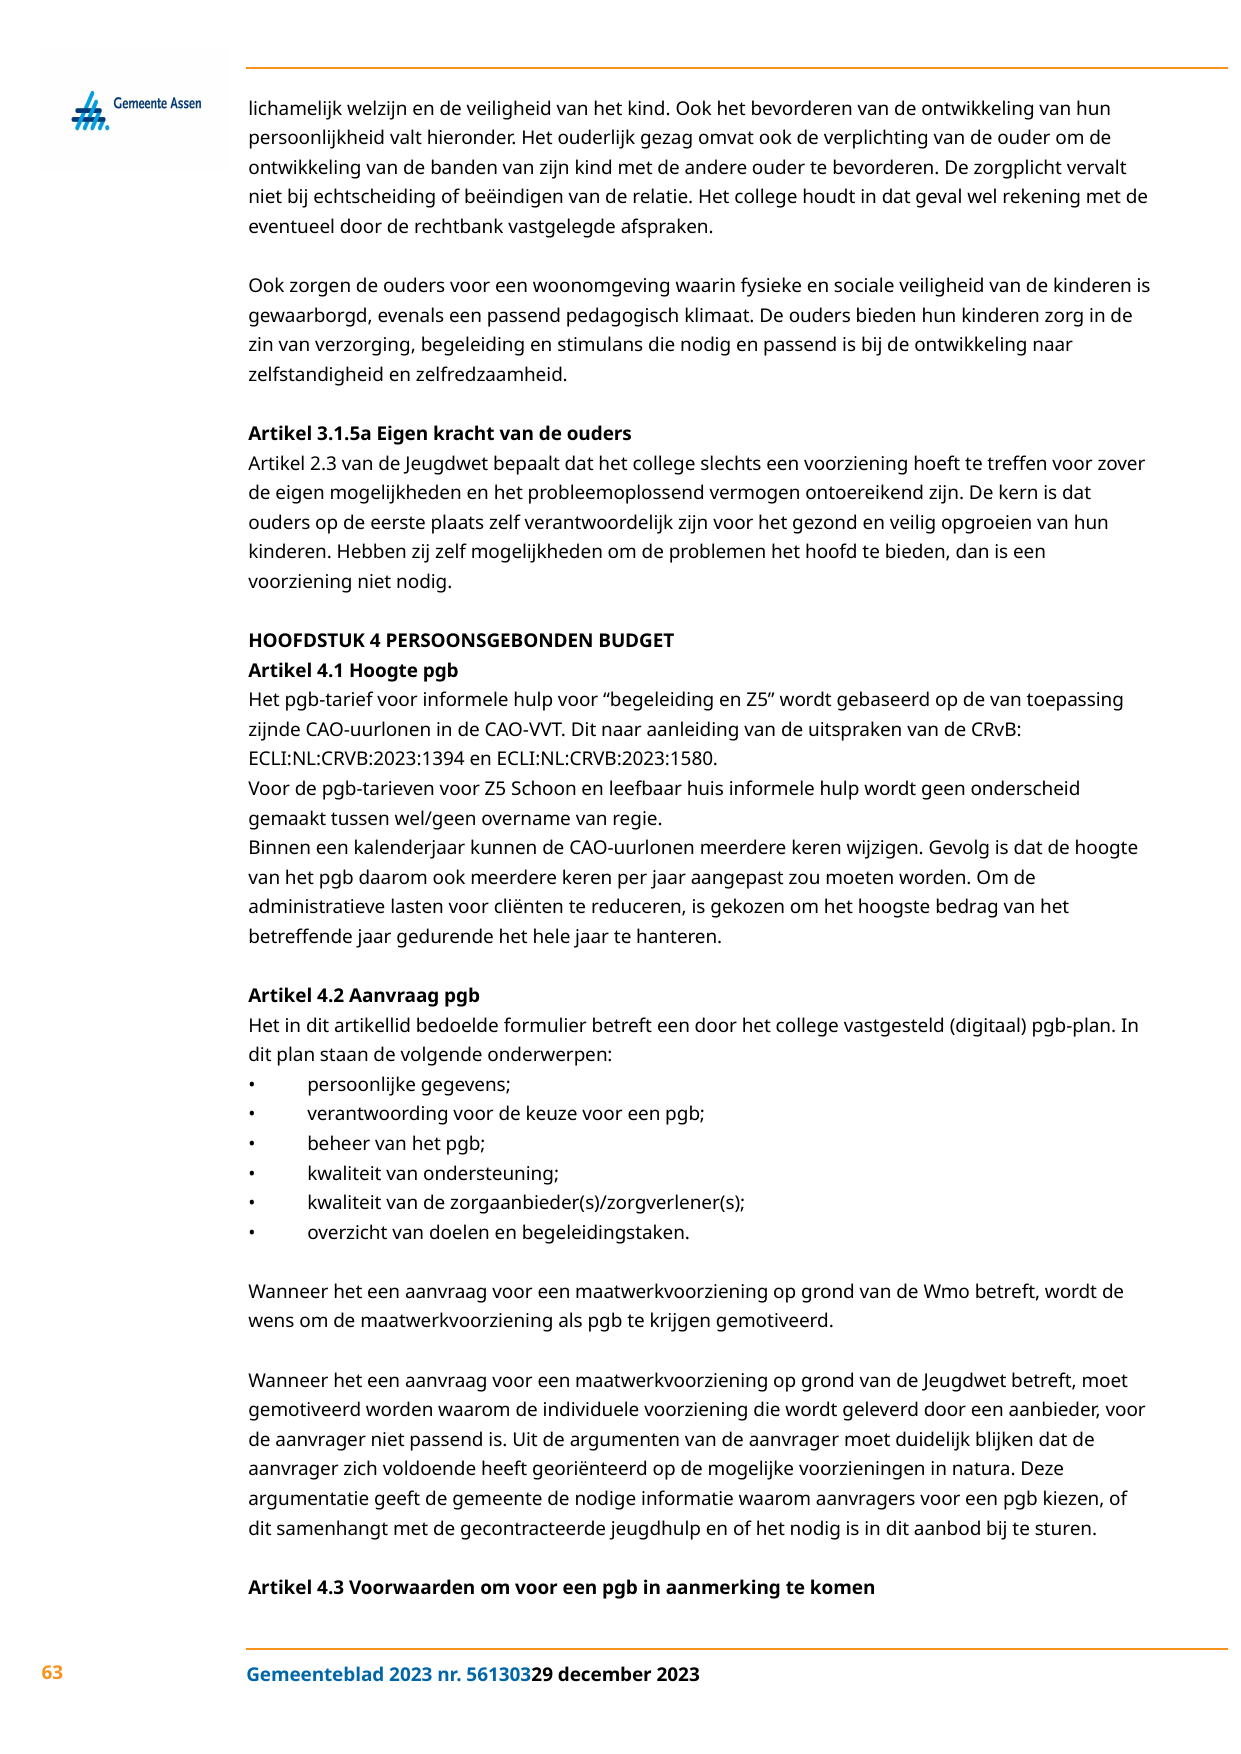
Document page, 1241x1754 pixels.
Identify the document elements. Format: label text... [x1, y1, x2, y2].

picture [41, 47, 231, 172]
text Wanneer het een aanvraag voor een maatwerkvoorziening op grond van de Jeugdwet betreft, moet gemotiveerd worden waarom de individuele voorziening die wordt geleverd door een aanbieder, voor de aanvrager niet passend is. Uit de argumenten van de aanvrager moet duidelijk blijken dat de aanvrager zich voldoende heeft georiënteerd op de mogelijke voorzieningen in natura. Deze argumentatie geeft de gemeente de nodige informatie waarom aanvragers voor een pgb kiezen, of dit samenhangt met de gecontracteerde jeugdhulp en of het nodig is in dit aanbod bij te sturen. [248, 1367, 1152, 1541]
text Binnen een kalenderjaar kunnen de CAO-uurlonen meerdere keren wijzigen. Gevolg is dat de hoogte van het pgb daarom ook meerdere keren per jaar aangepast zou moeten worden. Om de administratieve lasten voor cliënten te reduceren, is gekozen om het hoogste bedrag van het betreffende jaar gedurende het hele jaar te hanteren. [248, 834, 1152, 949]
list verantwoording voor de keuze voor een pgb; [248, 1101, 1152, 1126]
list beheer van het pgb; [248, 1130, 1152, 1156]
text Het in dit artikellid bedoelde formulier betreft een door het college vastgesteld (digitaal) pgb-plan. In dit plan staan de volgende onderwerpen: [248, 1012, 1152, 1067]
text Ook zorgen de ouders voor een woonomgeving waarin fysieke en sociale veiligheid van de kinderen is gewaarborgd, evenals een passend pedagogisch klimaat. De ouders bieden hun kinderen zorg in de zin van verzorging, begeleiding en stimulans die nodig en passend is bij de ontwikkeling naar zelfstandigheid en zelfredzaamheid. [248, 272, 1152, 387]
text Artikel 2.3 van de Jeugdwet bepaalt dat het college slechts een voorziening hoeft te treffen voor zover de eigen mogelijkheden en het probleemoplossend vermogen ontoereikend zijn. De kern is dat ouders op de eerste plaats zelf verantwoordelijk zijn voor het gezond en veilig opgroeien van hun kinderen. Hebben zij zelf mogelijkheden om de problemen het hoofd te bieden, dan is een voorziening niet nodig. [248, 450, 1152, 594]
text Voor de pgb-tarieven voor Z5 Schoon en leefbaar huis informele hulp wordt geen onderscheid gemaakt tussen wel/geen overname van regie. [248, 775, 1152, 831]
text Artikel 3.1.5a Eigen kracht van de ouders [248, 420, 1152, 446]
text Artikel 4.2 Aanvraag pgb [248, 982, 1152, 1008]
list overzicht van doelen en begeleidingstaken. [248, 1219, 1152, 1245]
text lichamelijk welzijn en de veiligheid van het kind. Ook het bevorderen van de ontwikkeling van hun persoonlijkheid valt hieronder. Het ouderlijk gezag omvat ook de verplichting van de ouder om de ontwikkeling van de banden van zijn kind met de andere ouder te bevorderen. De zorgplicht vervalt niet bij echtscheiding of beëindigen van de relatie. Het college houdt in dat geval wel rekening met de eventueel door de rechtbank vastgelegde afspraken. [248, 95, 1152, 239]
list kwaliteit van ondersteuning; [248, 1160, 1152, 1186]
text Wanneer het een aanvraag voor een maatwerkvoorziening op grond van de Wmo betreft, wordt de wens om de maatwerkvoorziening als pgb te krijgen gemotiveerd. [248, 1278, 1152, 1333]
list kwaliteit van de zorgaanbieder(s)/zorgverlener(s); [248, 1189, 1152, 1215]
text Het pgb-tarief voor informele hulp voor “begeleiding en Z5” wordt gebaseerd op de van toepassing zijnde CAO-uurlonen in de CAO-VVT. Dit naar aanleiding van de uitspraken van de CRvB: ECLI:NL:CRVB:2023:1394 en ECLI:NL:CRVB:2023:1580. [248, 686, 1152, 771]
text Artikel 4.1 Hoogte pgb [248, 657, 1152, 683]
text HOOFDSTUK 4 PERSOONSGEBONDEN BUDGET [248, 627, 1152, 653]
text Artikel 4.3 Voorwaarden om voor een pgb in aanmerking te komen [248, 1574, 1152, 1600]
list persoonlijke gegevens; [248, 1071, 1152, 1097]
